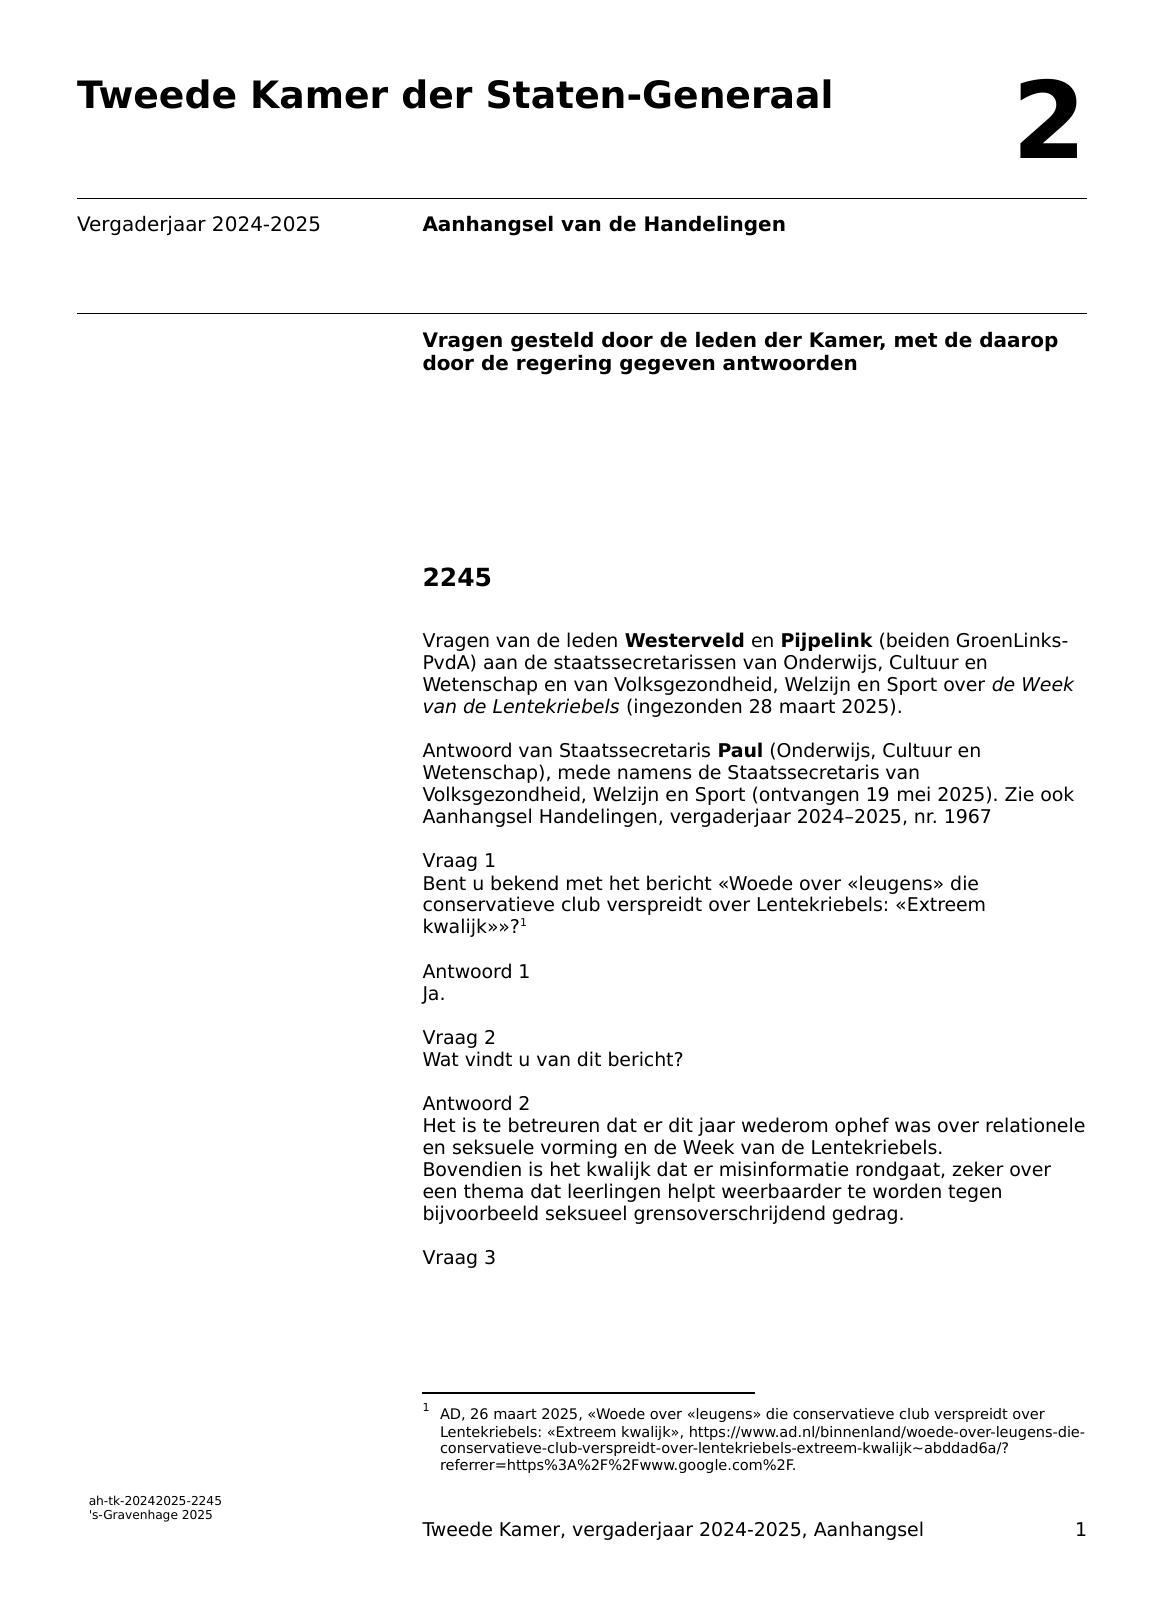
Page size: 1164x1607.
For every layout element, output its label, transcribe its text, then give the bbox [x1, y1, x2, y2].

text Wat vindt u van dit bericht? [422, 1049, 1087, 1071]
text Bent u bekend met het bericht «Woede over «leugens» die conservatieve club verspreidt over Lentekriebels: «Extreem kwalijk»»? [422, 872, 1087, 938]
table_header Tweede Kamer der Staten-Generaal [77, 59, 886, 198]
text Ja. [422, 982, 1087, 1004]
table_cell Vergaderjaar 2024-2025 [77, 199, 422, 313]
text 2245 [422, 563, 1087, 592]
text Bovendien is het kwalijk dat er misinformatie rondgaat, zeker over een thema dat leerlingen helpt weerbaarder te worden tegen bijvoorbeeld seksueel grensoverschrijdend gedrag. [422, 1159, 1087, 1225]
text Antwoord 1 [422, 961, 1087, 982]
table_cell [77, 314, 422, 375]
table_header 2 [886, 59, 1087, 198]
table_cell Vragen gesteld door de leden der Kamer, met de daarop door de regering gegeven antwoorden [422, 314, 1087, 375]
text Vraag 1 [422, 850, 1087, 872]
text Vragen van de leden Westerveld en Pijpelink (beiden GroenLinks-PvdA) aan de staatssecretarissen van Onderwijs, Cultuur en Wetenschap en van Volksgezondheid, Welzijn en Sport over de Week van de Lentekriebels (ingezonden 28 maart 2025). [422, 630, 1087, 718]
text Antwoord 2 [422, 1093, 1087, 1115]
table_cell Aanhangsel van de Handelingen [422, 199, 1087, 313]
text AD, 26 maart 2025, «Woede over «leugens» die conservatieve club verspreidt over Lentekriebels: «Extreem kwalijk», https://www.ad.nl/binnenland/woede-over-leugens-die-conservatieve-club-verspreidt-over-lentekriebels-extreem-kwalijk~abddad6a/?referrer=https%3A%2F%2Fwww.google.com%2F. [422, 1402, 1087, 1474]
text Vraag 2 [422, 1027, 1087, 1049]
text Vraag 3 [422, 1247, 1087, 1269]
text Antwoord van Staatssecretaris Paul (Onderwijs, Cultuur en Wetenschap), mede namens de Staatssecretaris van Volksgezondheid, Welzijn en Sport (ontvangen 19 mei 2025). Zie ook Aanhangsel Handelingen, vergaderjaar 2024–2025, nr. 1967 [422, 740, 1087, 828]
text ah-tk-20242025-2245 [88, 1494, 323, 1508]
text Het is te betreuren dat er dit jaar wederom ophef was over relationele en seksuele vorming en de Week van de Lentekriebels. [422, 1115, 1087, 1159]
text 's-Gravenhage 2025 [88, 1508, 323, 1522]
